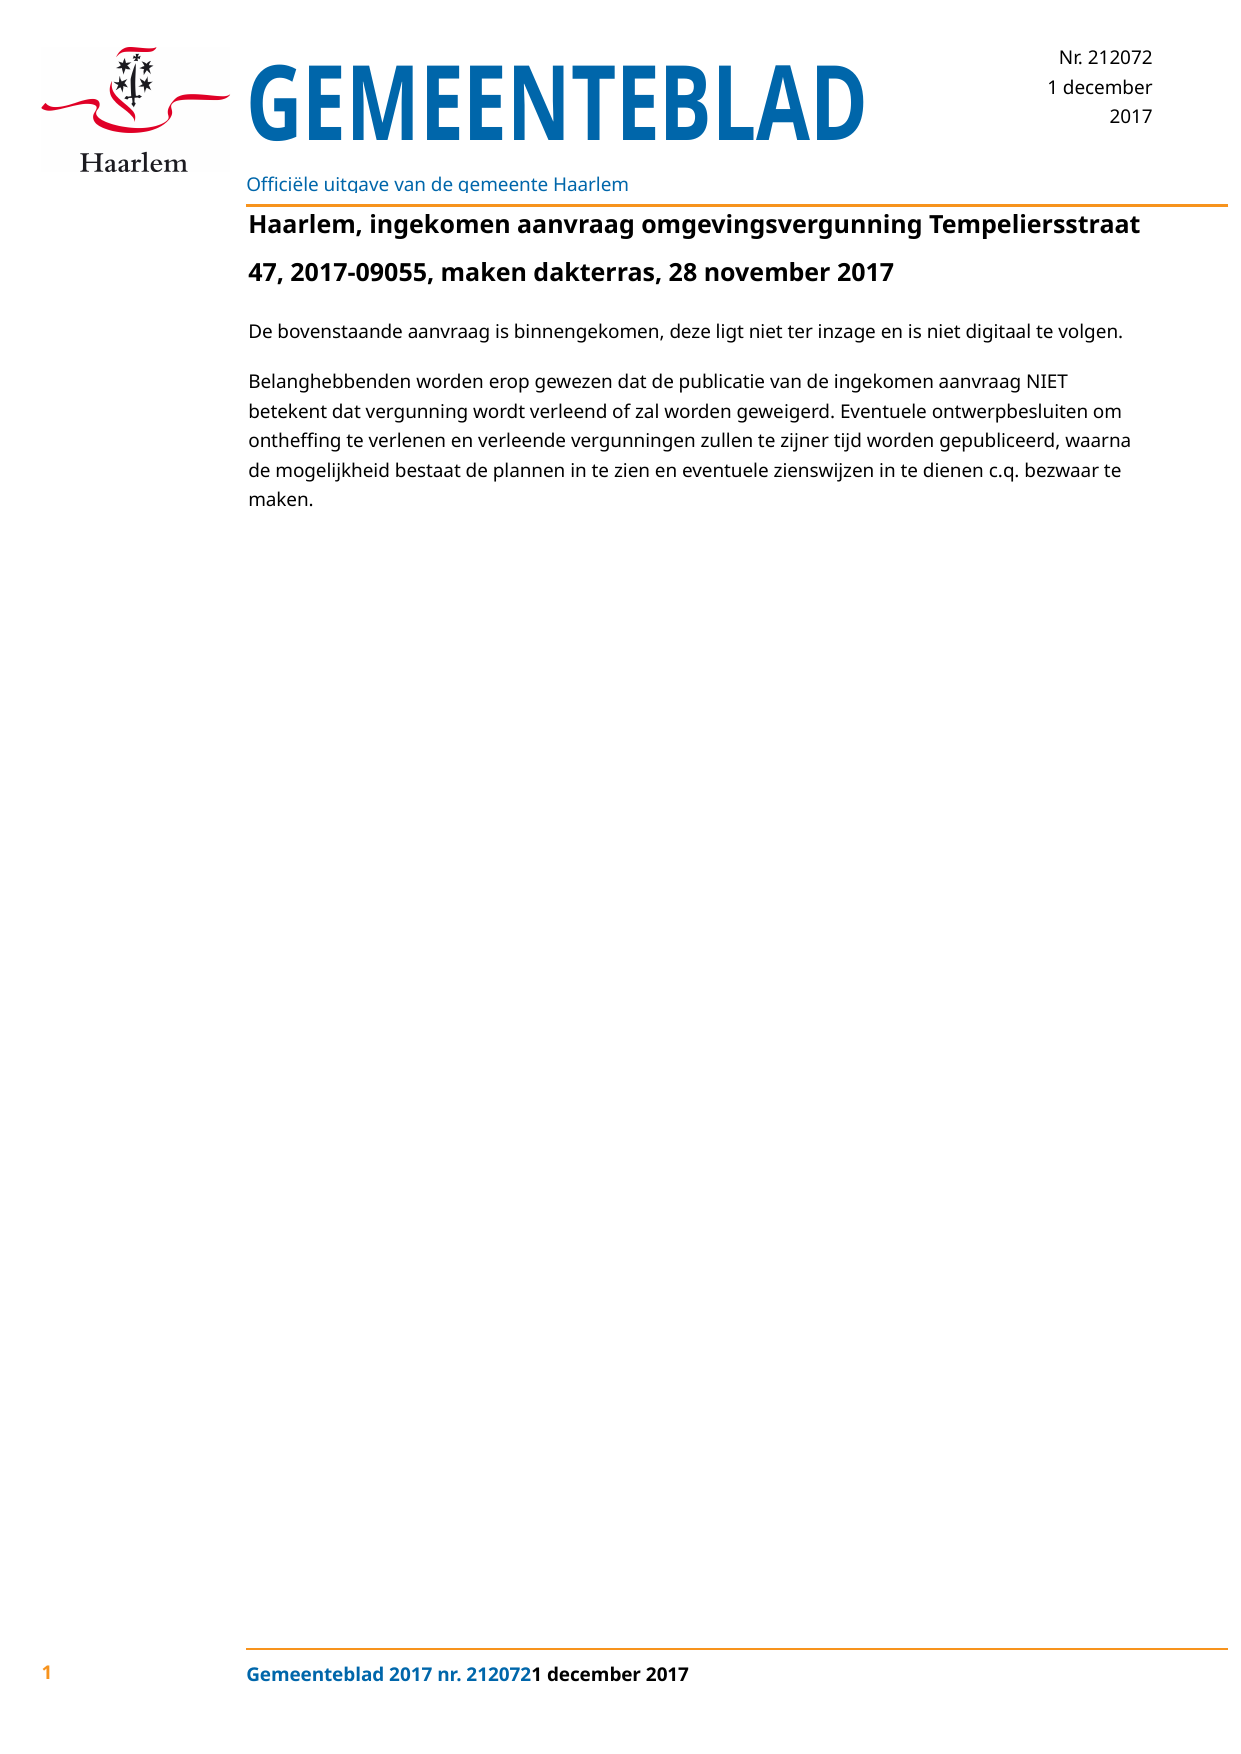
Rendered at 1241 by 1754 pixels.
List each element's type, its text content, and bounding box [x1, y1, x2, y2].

picture [41, 47, 231, 172]
text De bovenstaande aanvraag is binnengekomen, deze ligt niet ter inzage en is niet digitaal te volgen. [248, 318, 1152, 344]
text Belanghebbenden worden erop gewezen dat de publicatie van de ingekomen aanvraag NIET betekent dat vergunning wordt verleend of zal worden geweigerd. Eventuele ontwerpbesluiten om ontheffing te verlenen en verleende vergunningen zullen te zijner tijd worden gepubliceerd, waarna de mogelijkheid bestaat de plannen in te zien en eventuele zienswijzen in te dienen c.q. bezwaar te maken. [248, 368, 1152, 512]
text Haarlem, ingekomen aanvraag omgevingsvergunning Tempeliersstraat 47, 2017-09055, maken dakterras, 28 november 2017 [248, 207, 1152, 288]
